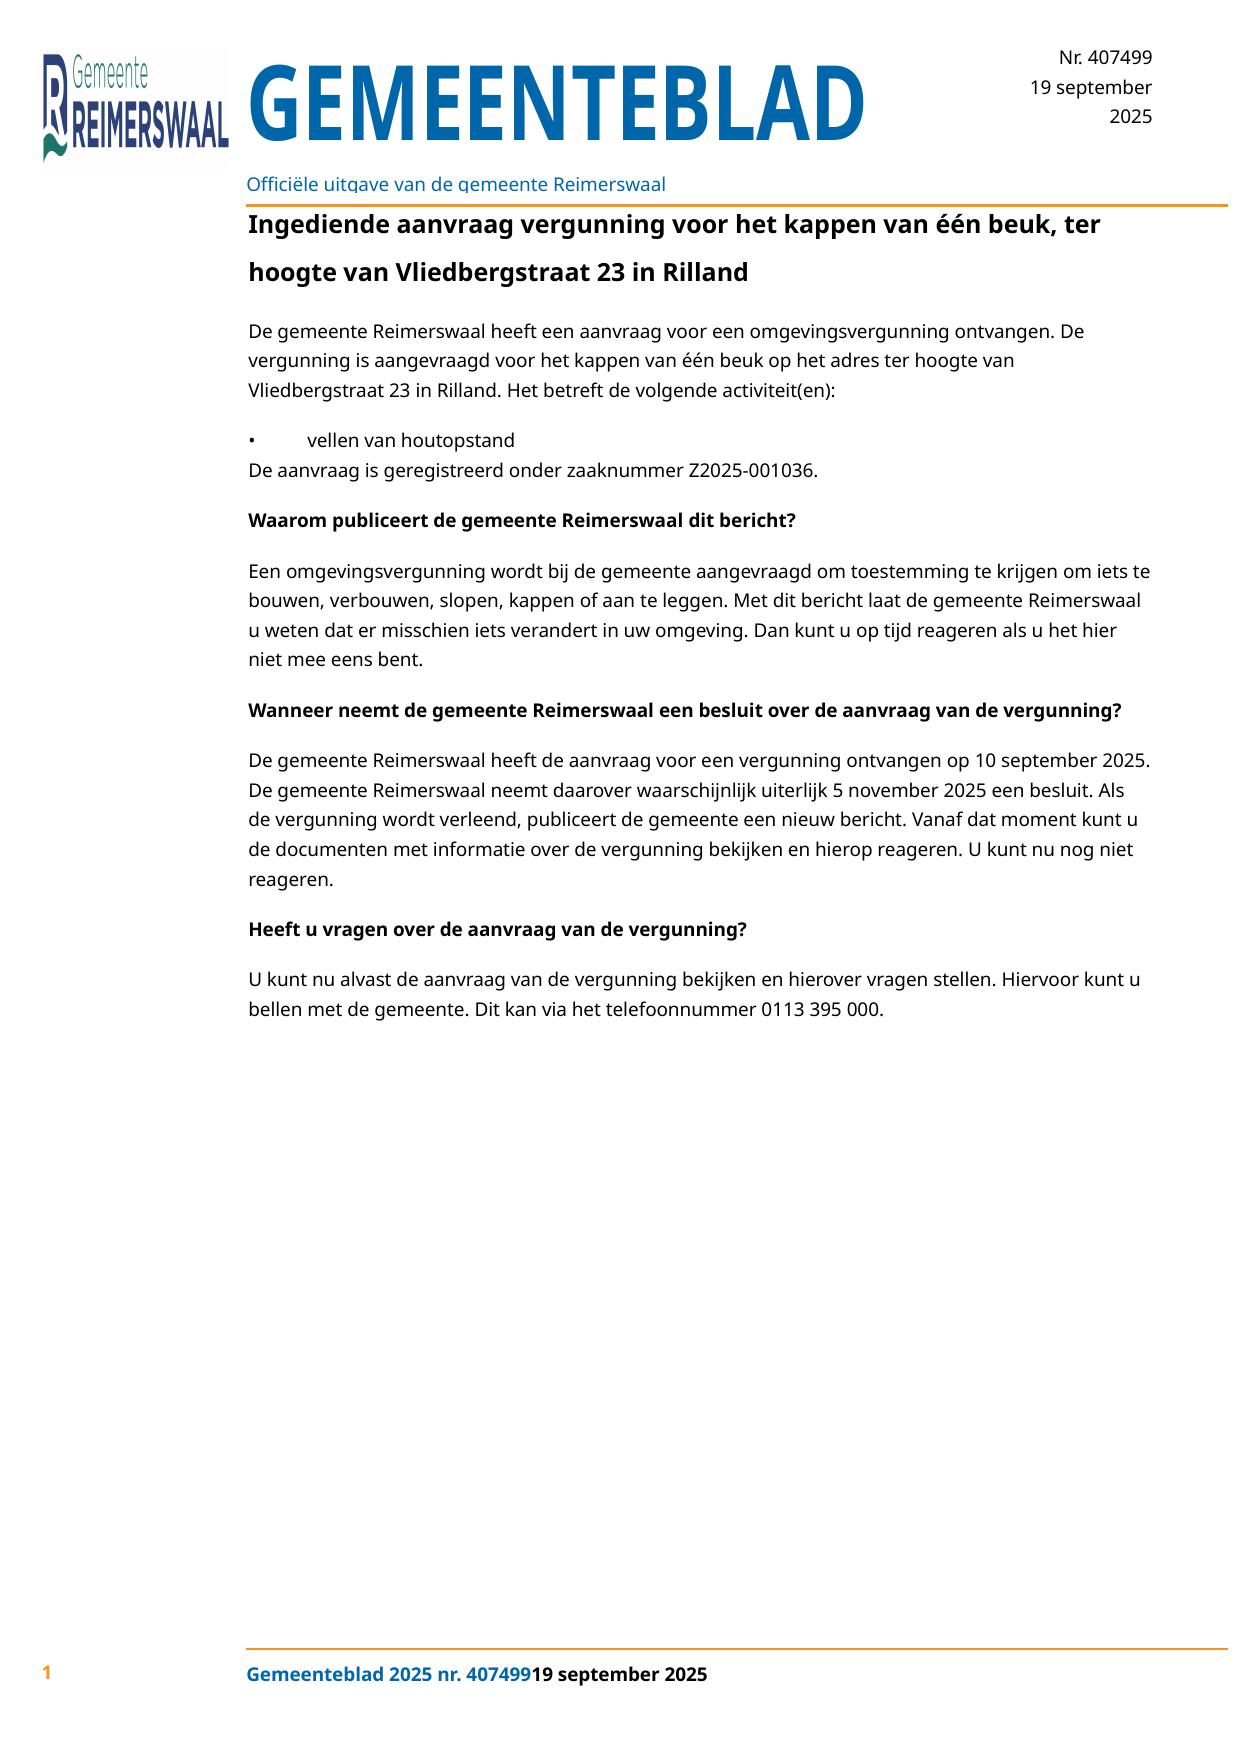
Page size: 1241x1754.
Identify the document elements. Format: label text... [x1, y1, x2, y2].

text Ingediende aanvraag vergunning voor het kappen van één beuk, ter hoogte van Vliedbergstraat 23 in Rilland [248, 207, 1152, 288]
text Een omgevingsvergunning wordt bij de gemeente aangevraagd om toestemming te krijgen om iets te bouwen, verbouwen, slopen, kappen of aan te leggen. Met dit bericht laat de gemeente Reimerswaal u weten dat er misschien iets verandert in uw omgeving. Dan kunt u op tijd reageren als u het hier niet mee eens bent. [248, 558, 1152, 672]
picture [41, 47, 231, 172]
text De gemeente Reimerswaal heeft de aanvraag voor een vergunning ontvangen op 10 september 2025. De gemeente Reimerswaal neemt daarover waarschijnlijk uiterlijk 5 november 2025 een besluit. Als de vergunning wordt verleend, publiceert de gemeente een nieuw bericht. Vanaf dat moment kunt u de documenten met informatie over de vergunning bekijken en hierop reageren. U kunt nu nog niet reageren. [248, 747, 1152, 892]
text U kunt nu alvast de aanvraag van de vergunning bekijken en hierover vragen stellen. Hiervoor kunt u bellen met de gemeente. Dit kan via het telefoonnummer 0113 395 000. [248, 967, 1152, 1022]
list vellen van houtopstand [248, 427, 1152, 453]
text Wanneer neemt de gemeente Reimerswaal een besluit over de aanvraag van de vergunning? [248, 697, 1152, 723]
text Heeft u vragen over de aanvraag van de vergunning? [248, 916, 1152, 942]
text Waarom publiceert de gemeente Reimerswaal dit bericht? [248, 507, 1152, 533]
text De aanvraag is geregistreerd onder zaaknummer Z2025-001036. [248, 457, 1152, 483]
text De gemeente Reimerswaal heeft een aanvraag voor een omgevingsvergunning ontvangen. De vergunning is aangevraagd voor het kappen van één beuk op het adres ter hoogte van Vliedbergstraat 23 in Rilland. Het betreft de volgende activiteit(en): [248, 318, 1152, 403]
